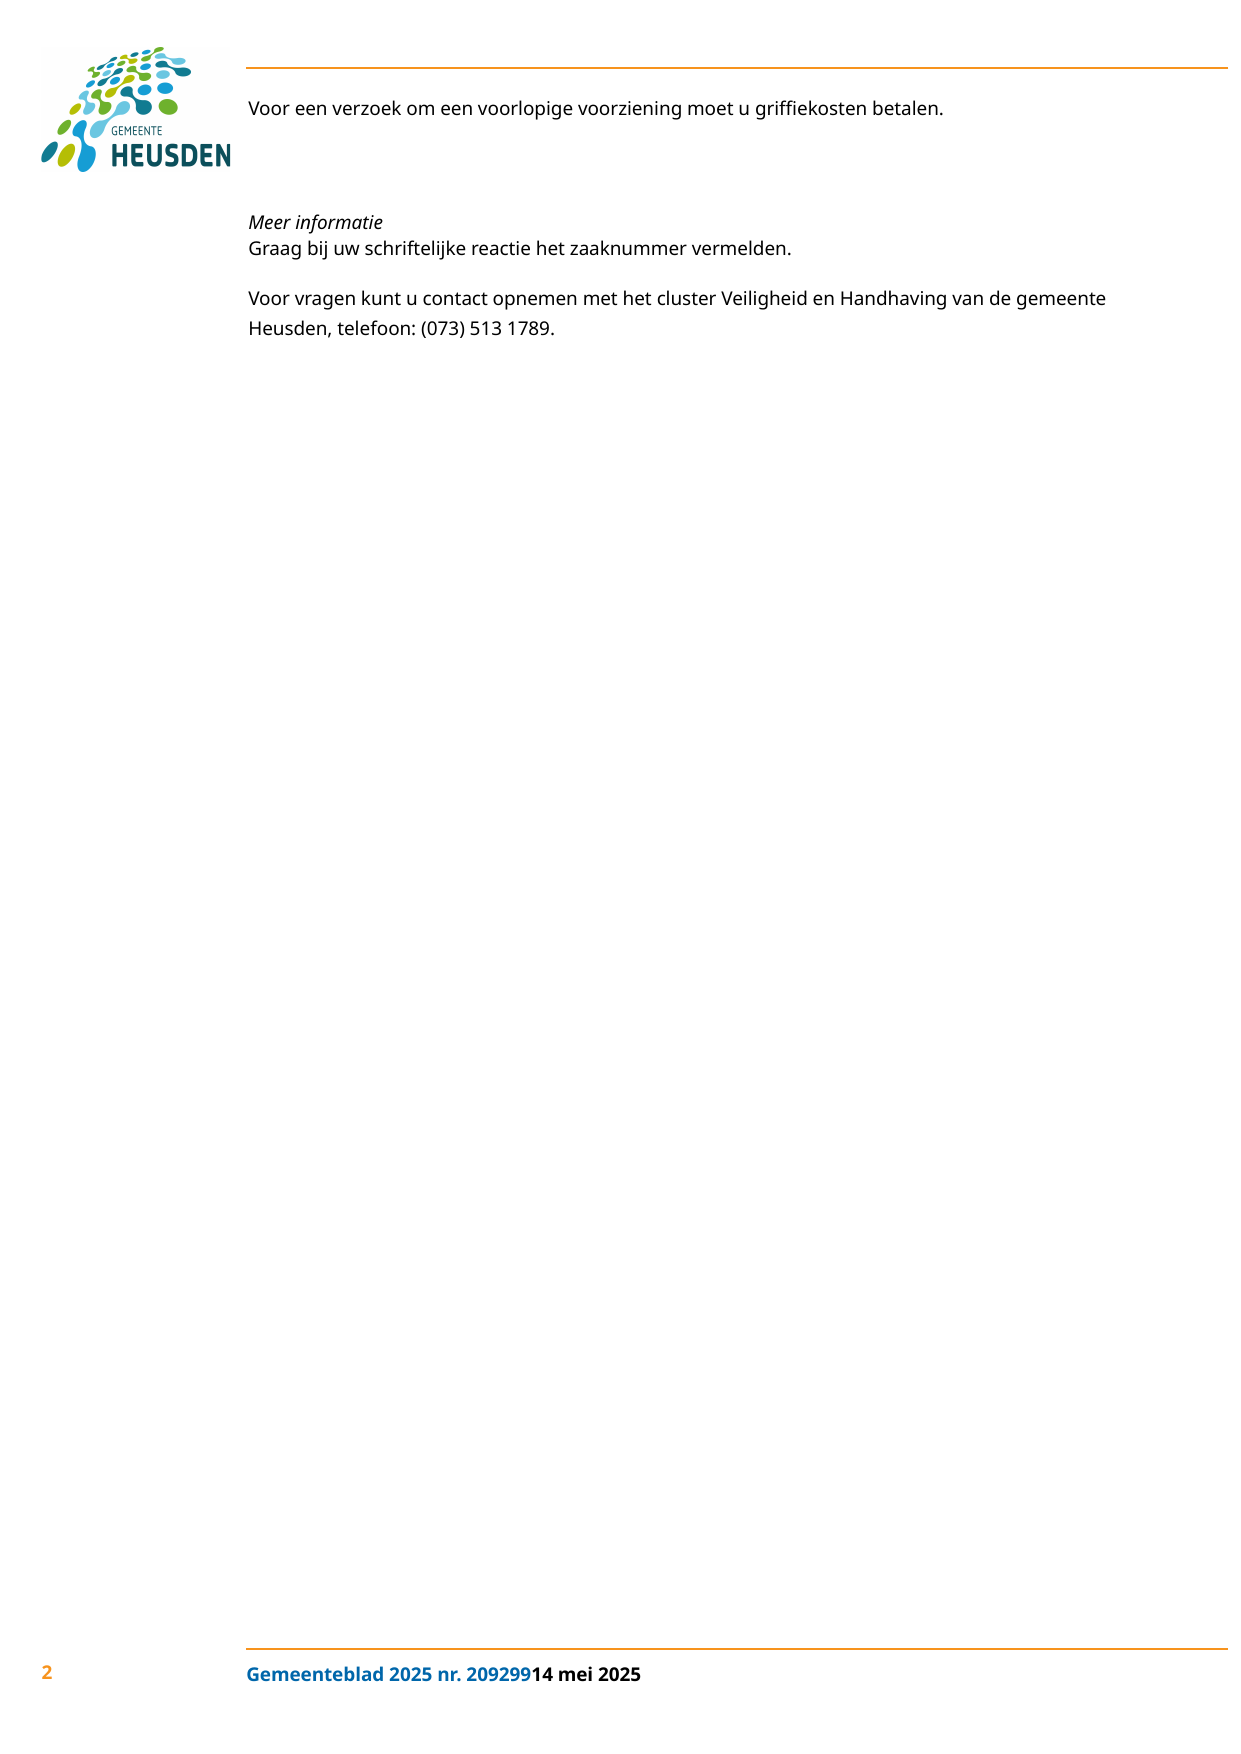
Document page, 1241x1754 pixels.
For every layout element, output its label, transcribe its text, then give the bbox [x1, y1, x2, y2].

picture [41, 47, 231, 172]
text Meer informatie [248, 209, 1152, 235]
text Voor vragen kunt u contact opnemen met het cluster Veiligheid en Handhaving van de gemeente Heusden, telefoon: (073) 513 1789. [248, 285, 1152, 341]
text Graag bij uw schriftelijke reactie het zaaknummer vermelden. [248, 235, 1152, 261]
text Voor een verzoek om een voorlopige voorziening moet u griffiekosten betalen. [248, 95, 1152, 121]
